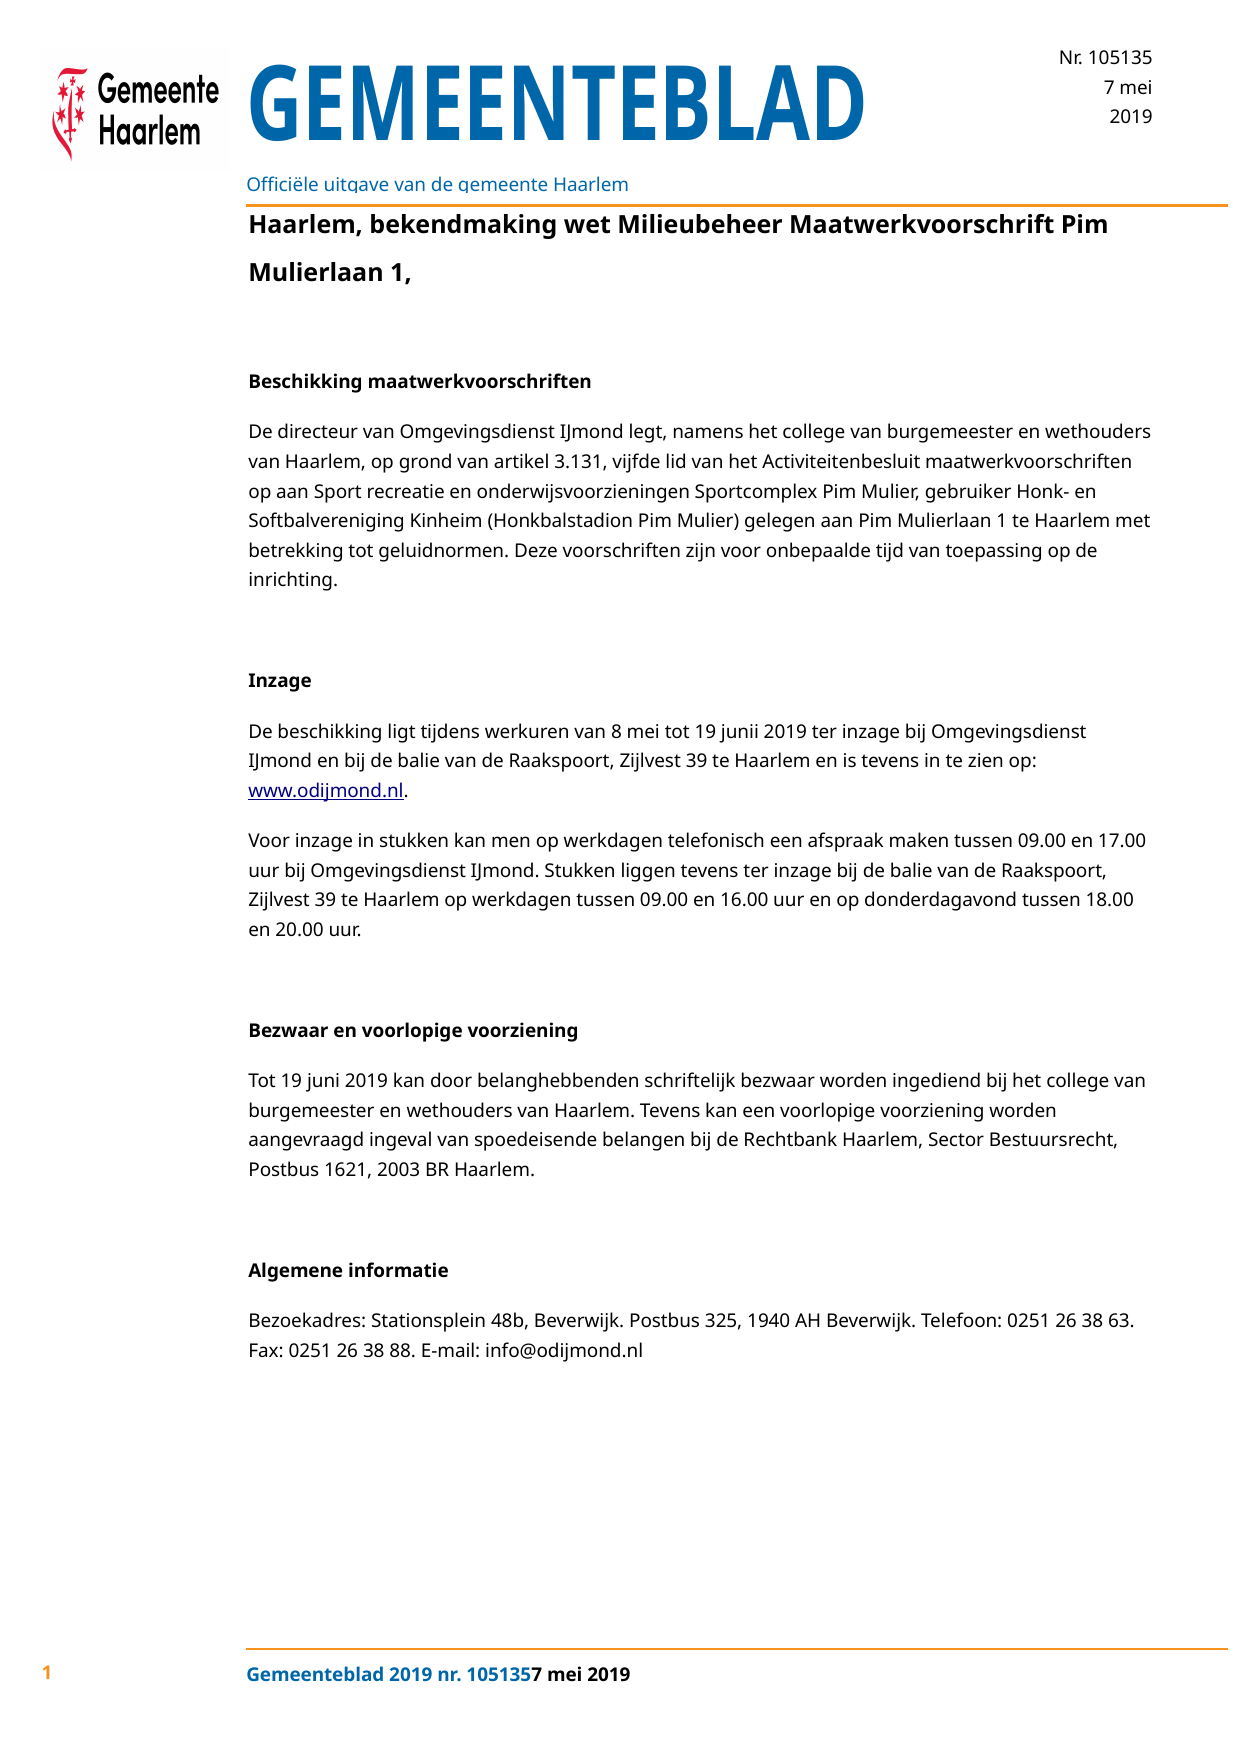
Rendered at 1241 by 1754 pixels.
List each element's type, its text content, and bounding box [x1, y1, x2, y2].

text Tot 19 juni 2019 kan door belanghebbenden schriftelijk bezwaar worden ingediend bij het college van burgemeester en wethouders van Haarlem. Tevens kan een voorlopige voorziening worden aangevraagd ingeval van spoedeisende belangen bij de Rechtbank Haarlem, Sector Bestuursrecht, Postbus 1621, 2003 BR Haarlem. [248, 1067, 1152, 1182]
text Bezwaar en voorlopige voorziening [248, 1017, 1152, 1043]
text Algemene informatie [248, 1257, 1152, 1283]
text De beschikking ligt tijdens werkuren van 8 mei tot 19 junii 2019 ter inzage bij Omgevingsdienst IJmond en bij de balie van de Raakspoort, Zijlvest 39 te Haarlem en is tevens in te zien op: www.odijmond.nl. [248, 718, 1152, 803]
text Inzage [248, 667, 1152, 693]
text Voor inzage in stukken kan men op werkdagen telefonisch een afspraak maken tussen 09.00 en 17.00 uur bij Omgevingsdienst IJmond. Stukken liggen tevens ter inzage bij de balie van de Raakspoort, Zijlvest 39 te Haarlem op werkdagen tussen 09.00 en 16.00 uur en op donderdagavond tussen 18.00 en 20.00 uur. [248, 827, 1152, 942]
text Beschikking maatwerkvoorschriften [248, 368, 1152, 394]
text De directeur van Omgevingsdienst IJmond legt, namens het college van burgemeester en wethouders van Haarlem, op grond van artikel 3.131, vijfde lid van het Activiteitenbesluit maatwerkvoorschriften op aan Sport recreatie en onderwijsvoorzieningen Sportcomplex Pim Mulier, gebruiker Honk- en Softbalvereniging Kinheim (Honkbalstadion Pim Mulier) gelegen aan Pim Mulierlaan 1 te Haarlem met betrekking tot geluidnormen. Deze voorschriften zijn voor onbepaalde tijd van toepassing op de inrichting. [248, 419, 1152, 592]
text Bezoekadres: Stationsplein 48b, Beverwijk. Postbus 325, 1940 AH Beverwijk. Telefoon: 0251 26 38 63. Fax: 0251 26 38 88. E-mail: info@odijmond.nl [248, 1307, 1152, 1363]
text Haarlem, bekendmaking wet Milieubeheer Maatwerkvoorschrift Pim Mulierlaan 1, [248, 207, 1152, 288]
picture [41, 47, 231, 172]
